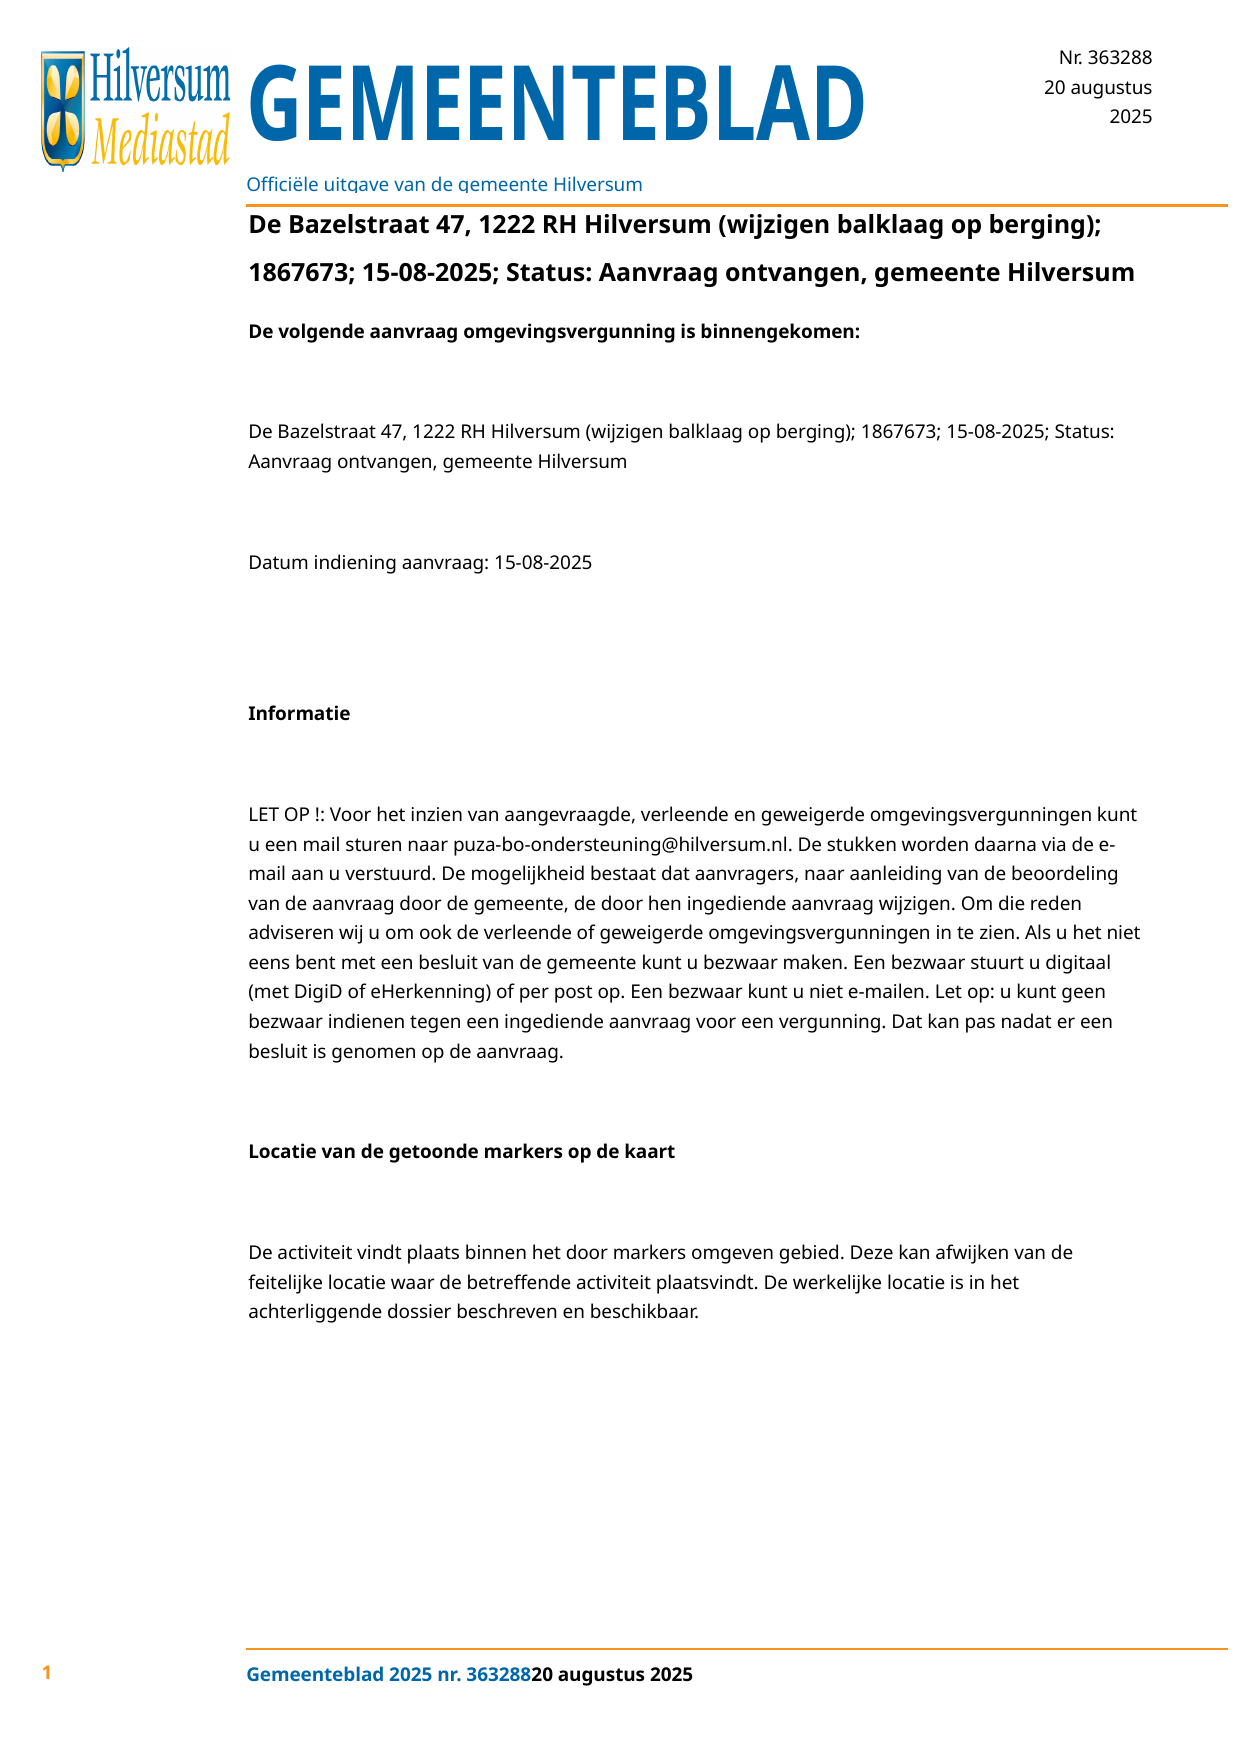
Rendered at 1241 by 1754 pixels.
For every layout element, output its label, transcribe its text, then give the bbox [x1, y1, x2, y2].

text Locatie van de getoonde markers op de kaart [248, 1139, 1152, 1164]
text Informatie [248, 700, 1152, 726]
text De activiteit vindt plaats binnen het door markers omgeven gebied. Deze kan afwijken van de feitelijke locatie waar de betreffende activiteit plaatsvindt. De werkelijke locatie is in het achterliggende dossier beschreven en beschikbaar. [248, 1239, 1152, 1324]
picture [41, 47, 231, 172]
text De Bazelstraat 47, 1222 RH Hilversum (wijzigen balklaag op berging); 1867673; 15-08-2025; Status: Aanvraag ontvangen, gemeente Hilversum [248, 419, 1152, 474]
text LET OP !: Voor het inzien van aangevraagde, verleende en geweigerde omgevingsvergunningen kunt u een mail sturen naar puza-bo-ondersteuning@hilversum.nl. De stukken worden daarna via de e-mail aan u verstuurd. De mogelijkheid bestaat dat aanvragers, naar aanleiding van de beoordeling van de aanvraag door de gemeente, de door hen ingediende aanvraag wijzigen. Om die reden adviseren wij u om ook de verleende of geweigerde omgevingsvergunningen in te zien. Als u het niet eens bent met een besluit van de gemeente kunt u bezwaar maken. Een bezwaar stuurt u digitaal (met DigiD of eHerkenning) of per post op. Een bezwaar kunt u niet e-mailen. Let op: u kunt geen bezwaar indienen tegen een ingediende aanvraag voor een vergunning. Dat kan pas nadat er een besluit is genomen op de aanvraag. [248, 801, 1152, 1064]
text Datum indiening aanvraag: 15-08-2025 [248, 549, 1152, 575]
text De Bazelstraat 47, 1222 RH Hilversum (wijzigen balklaag op berging); 1867673; 15-08-2025; Status: Aanvraag ontvangen, gemeente Hilversum [248, 207, 1152, 288]
text De volgende aanvraag omgevingsvergunning is binnengekomen: [248, 318, 1152, 344]
